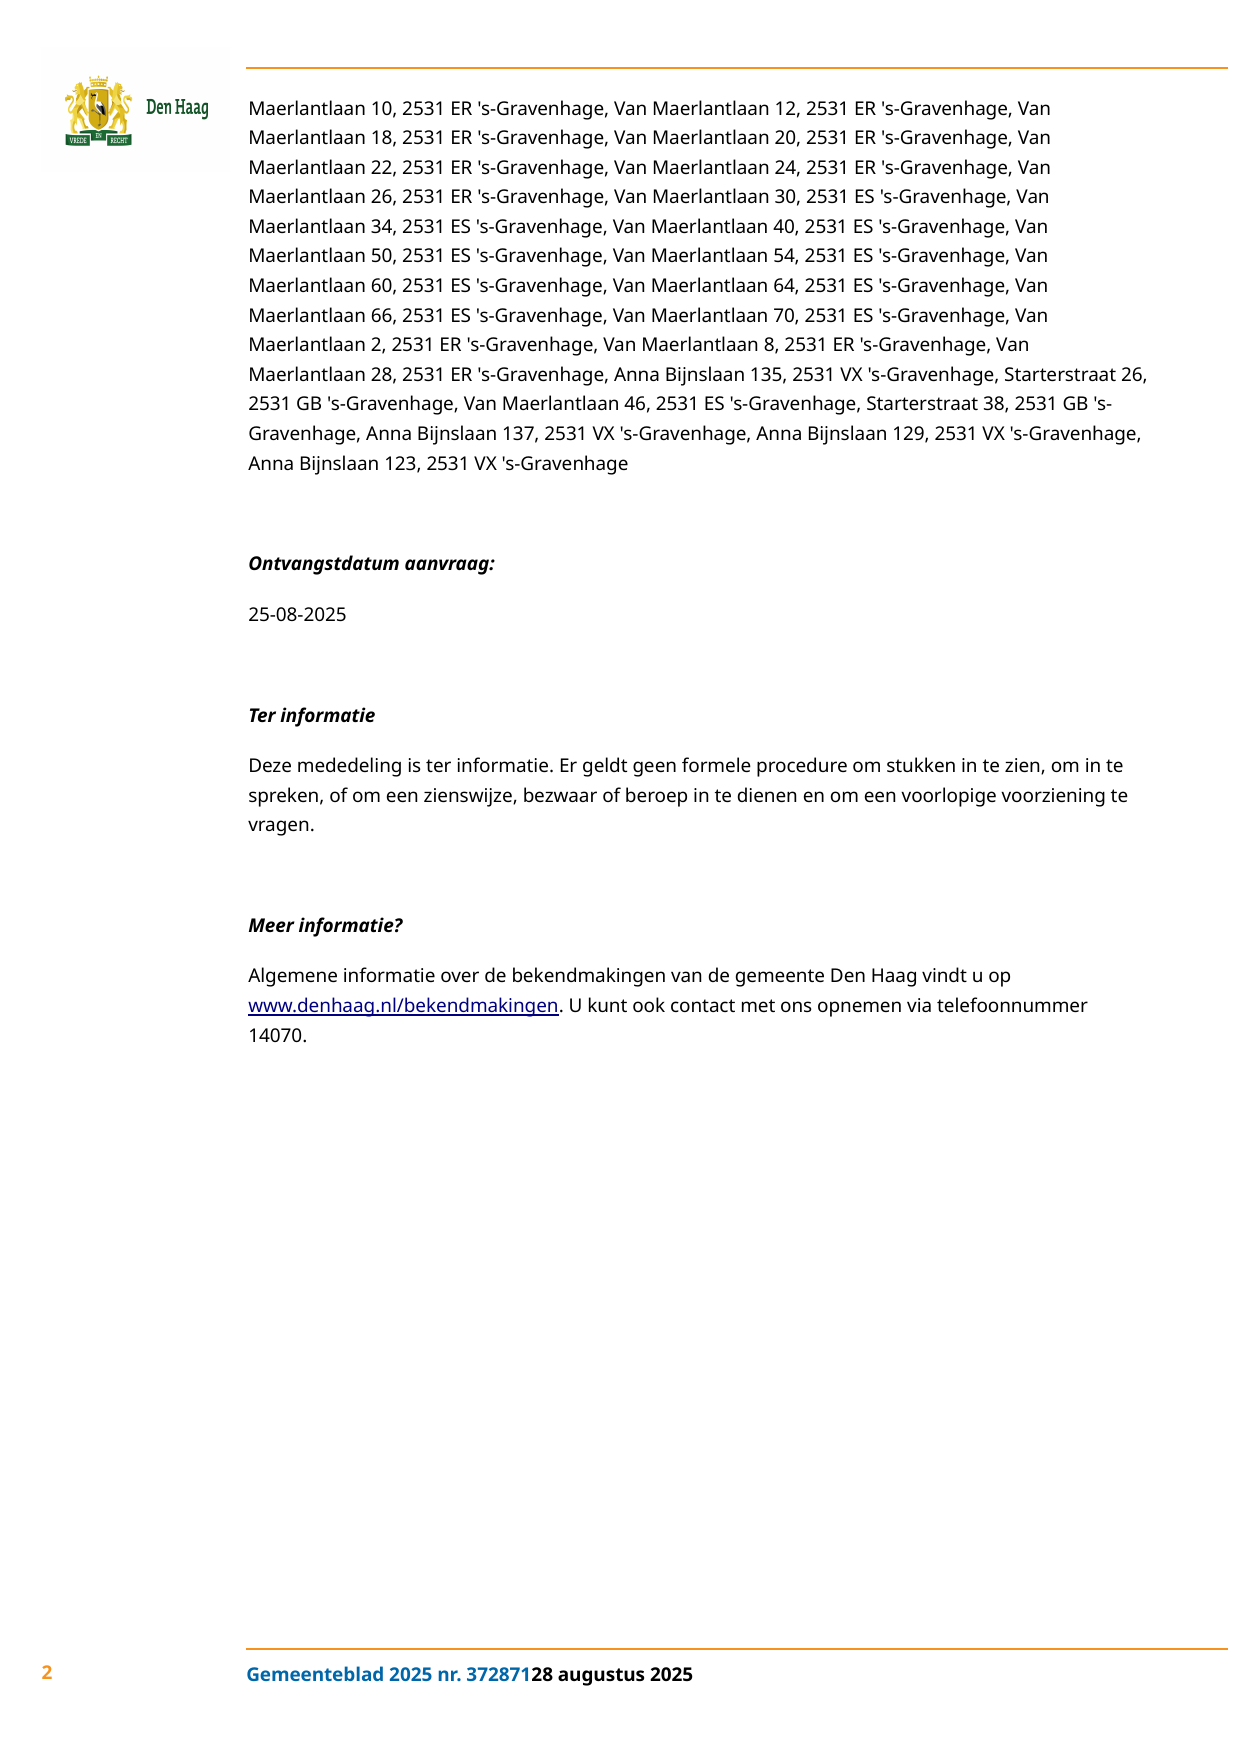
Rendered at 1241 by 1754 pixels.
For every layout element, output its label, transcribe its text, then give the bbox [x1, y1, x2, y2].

text Meer informatie? [248, 912, 1152, 938]
text Maerlantlaan 10, 2531 ER 's-Gravenhage, Van Maerlantlaan 12, 2531 ER 's-Gravenhage, Van Maerlantlaan 18, 2531 ER 's-Gravenhage, Van Maerlantlaan 20, 2531 ER 's-Gravenhage, Van Maerlantlaan 22, 2531 ER 's-Gravenhage, Van Maerlantlaan 24, 2531 ER 's-Gravenhage, Van Maerlantlaan 26, 2531 ER 's-Gravenhage, Van Maerlantlaan 30, 2531 ES 's-Gravenhage, Van Maerlantlaan 34, 2531 ES 's-Gravenhage, Van Maerlantlaan 40, 2531 ES 's-Gravenhage, Van Maerlantlaan 50, 2531 ES 's-Gravenhage, Van Maerlantlaan 54, 2531 ES 's-Gravenhage, Van Maerlantlaan 60, 2531 ES 's-Gravenhage, Van Maerlantlaan 64, 2531 ES 's-Gravenhage, Van Maerlantlaan 66, 2531 ES 's-Gravenhage, Van Maerlantlaan 70, 2531 ES 's-Gravenhage, Van Maerlantlaan 2, 2531 ER 's-Gravenhage, Van Maerlantlaan 8, 2531 ER 's-Gravenhage, Van Maerlantlaan 28, 2531 ER 's-Gravenhage, Anna Bijnslaan 135, 2531 VX 's-Gravenhage, Starterstraat 26, 2531 GB 's-Gravenhage, Van Maerlantlaan 46, 2531 ES 's-Gravenhage, Starterstraat 38, 2531 GB 's-Gravenhage, Anna Bijnslaan 137, 2531 VX 's-Gravenhage, Anna Bijnslaan 129, 2531 VX 's-Gravenhage, Anna Bijnslaan 123, 2531 VX 's-Gravenhage [248, 95, 1152, 476]
text Algemene informatie over de bekendmakingen van de gemeente Den Haag vindt u op www.denhaag.nl/bekendmakingen. U kunt ook contact met ons opnemen via telefoonnummer 14070. [248, 963, 1152, 1048]
text 25-08-2025 [248, 601, 1152, 627]
text Deze mededeling is ter informatie. Er geldt geen formele procedure om stukken in te zien, om in te spreken, of om een zienswijze, bezwaar of beroep in te dienen en om een voorlopige voorziening te vragen. [248, 752, 1152, 837]
text Ontvangstdatum aanvraag: [248, 551, 1152, 576]
text Ter informatie [248, 702, 1152, 728]
picture [41, 47, 231, 172]
